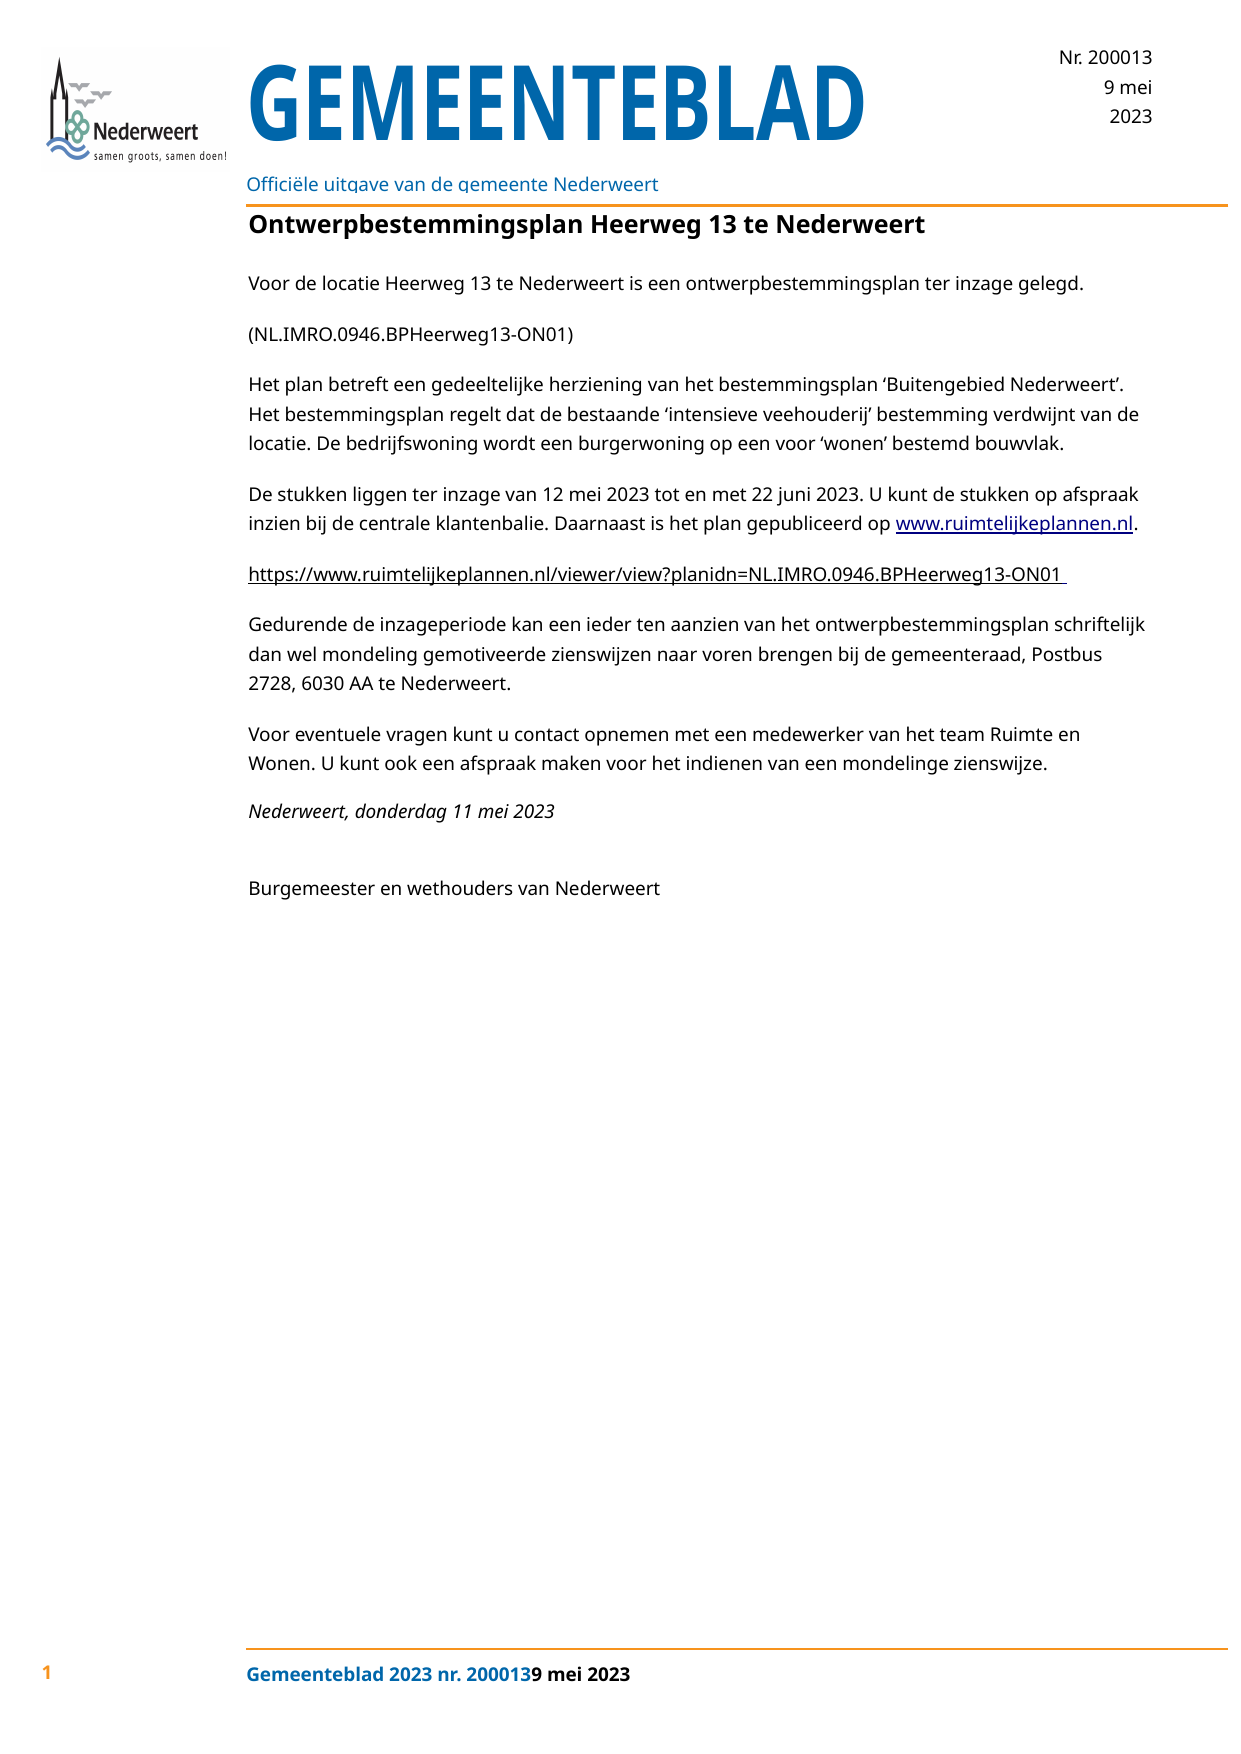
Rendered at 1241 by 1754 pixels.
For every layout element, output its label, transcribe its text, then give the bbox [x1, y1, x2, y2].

text Burgemeester en wethouders van Nederweert [248, 875, 1152, 901]
picture [41, 47, 231, 172]
text Het plan betreft een gedeeltelijke herziening van het bestemmingsplan ‘Buitengebied Nederweert’. Het bestemmingsplan regelt dat de bestaande ‘intensieve veehouderij’ bestemming verdwijnt van de locatie. De bedrijfswoning wordt een burgerwoning op een voor ‘wonen’ bestemd bouwvlak. [248, 371, 1152, 456]
text Ontwerpbestemmingsplan Heerweg 13 te Nederweert [248, 207, 1152, 241]
text Gedurende de inzageperiode kan een ieder ten aanzien van het ontwerpbestemmingsplan schriftelijk dan wel mondeling gemotiveerde zienswijzen naar voren brengen bij de gemeenteraad, Postbus 2728, 6030 AA te Nederweert. [248, 611, 1152, 696]
text Voor de locatie Heerweg 13 te Nederweert is een ontwerpbestemmingsplan ter inzage gelegd. [248, 270, 1152, 296]
text https://www.ruimtelijkeplannen.nl/viewer/view?planidn=NL.IMRO.0946.BPHeerweg13-ON01 [248, 561, 1152, 586]
text Voor eventuele vragen kunt u contact opnemen met een medewerker van het team Ruimte en Wonen. U kunt ook een afspraak maken voor het indienen van een mondelinge zienswijze. [248, 721, 1152, 776]
text De stukken liggen ter inzage van 12 mei 2023 tot en met 22 juni 2023. U kunt de stukken op afspraak inzien bij de centrale klantenbalie. Daarnaast is het plan gepubliceerd op www.ruimtelijkeplannen.nl. [248, 481, 1152, 536]
text Nederweert, donderdag 11 mei 2023 [248, 798, 1152, 824]
text (NL.IMRO.0946.BPHeerweg13-ON01) [248, 321, 1152, 346]
